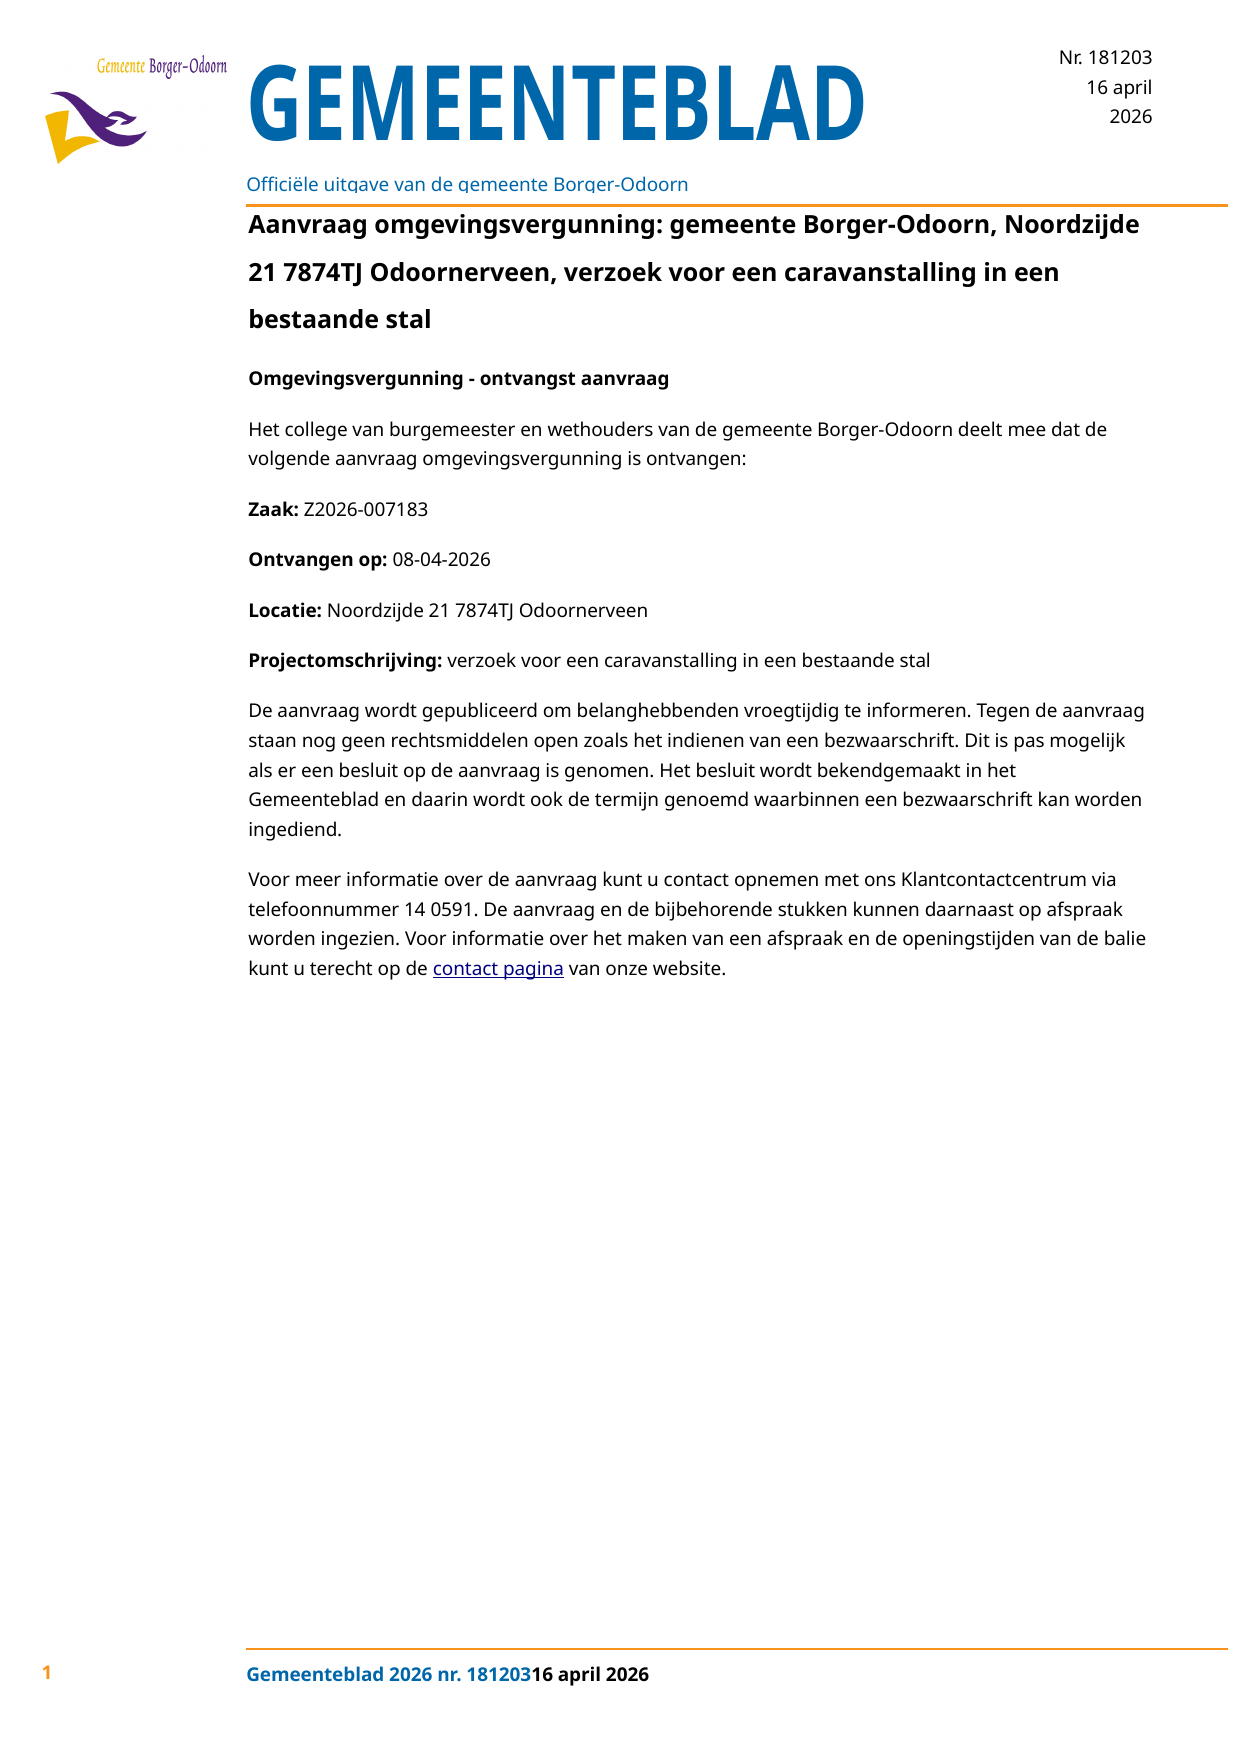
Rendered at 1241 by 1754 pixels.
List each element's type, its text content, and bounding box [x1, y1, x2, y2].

text Zaak: Z2026-007183 [248, 496, 1152, 522]
text Projectomschrijving: verzoek voor een caravanstalling in een bestaande stal [248, 647, 1152, 673]
text Aanvraag omgevingsvergunning: gemeente Borger-Odoorn, Noordzijde 21 7874TJ Odoornerveen, verzoek voor een caravanstalling in een bestaande stal [248, 207, 1152, 336]
text Ontvangen op: 08-04-2026 [248, 546, 1152, 572]
text Omgevingsvergunning - ontvangst aanvraag [248, 366, 1152, 391]
text Locatie: Noordzijde 21 7874TJ Odoornerveen [248, 597, 1152, 622]
text Voor meer informatie over de aanvraag kunt u contact opnemen met ons Klantcontactcentrum via telefoonnummer 14 0591. De aanvraag en de bijbehorende stukken kunnen daarnaast op afspraak worden ingezien. Voor informatie over het maken van een afspraak en de openingstijden van de balie kunt u terecht op de contact pagina van onze website. [248, 866, 1152, 981]
text Het college van burgemeester en wethouders van de gemeente Borger-Odoorn deelt mee dat de volgende aanvraag omgevingsvergunning is ontvangen: [248, 416, 1152, 471]
text De aanvraag wordt gepubliceerd om belanghebbenden vroegtijdig te informeren. Tegen de aanvraag staan nog geen rechtsmiddelen open zoals het indienen van een bezwaarschrift. Dit is pas mogelijk als er een besluit op de aanvraag is genomen. Het besluit wordt bekendgemaakt in het Gemeenteblad en daarin wordt ook de termijn genoemd waarbinnen een bezwaarschrift kan worden ingediend. [248, 698, 1152, 842]
picture [41, 47, 231, 172]
